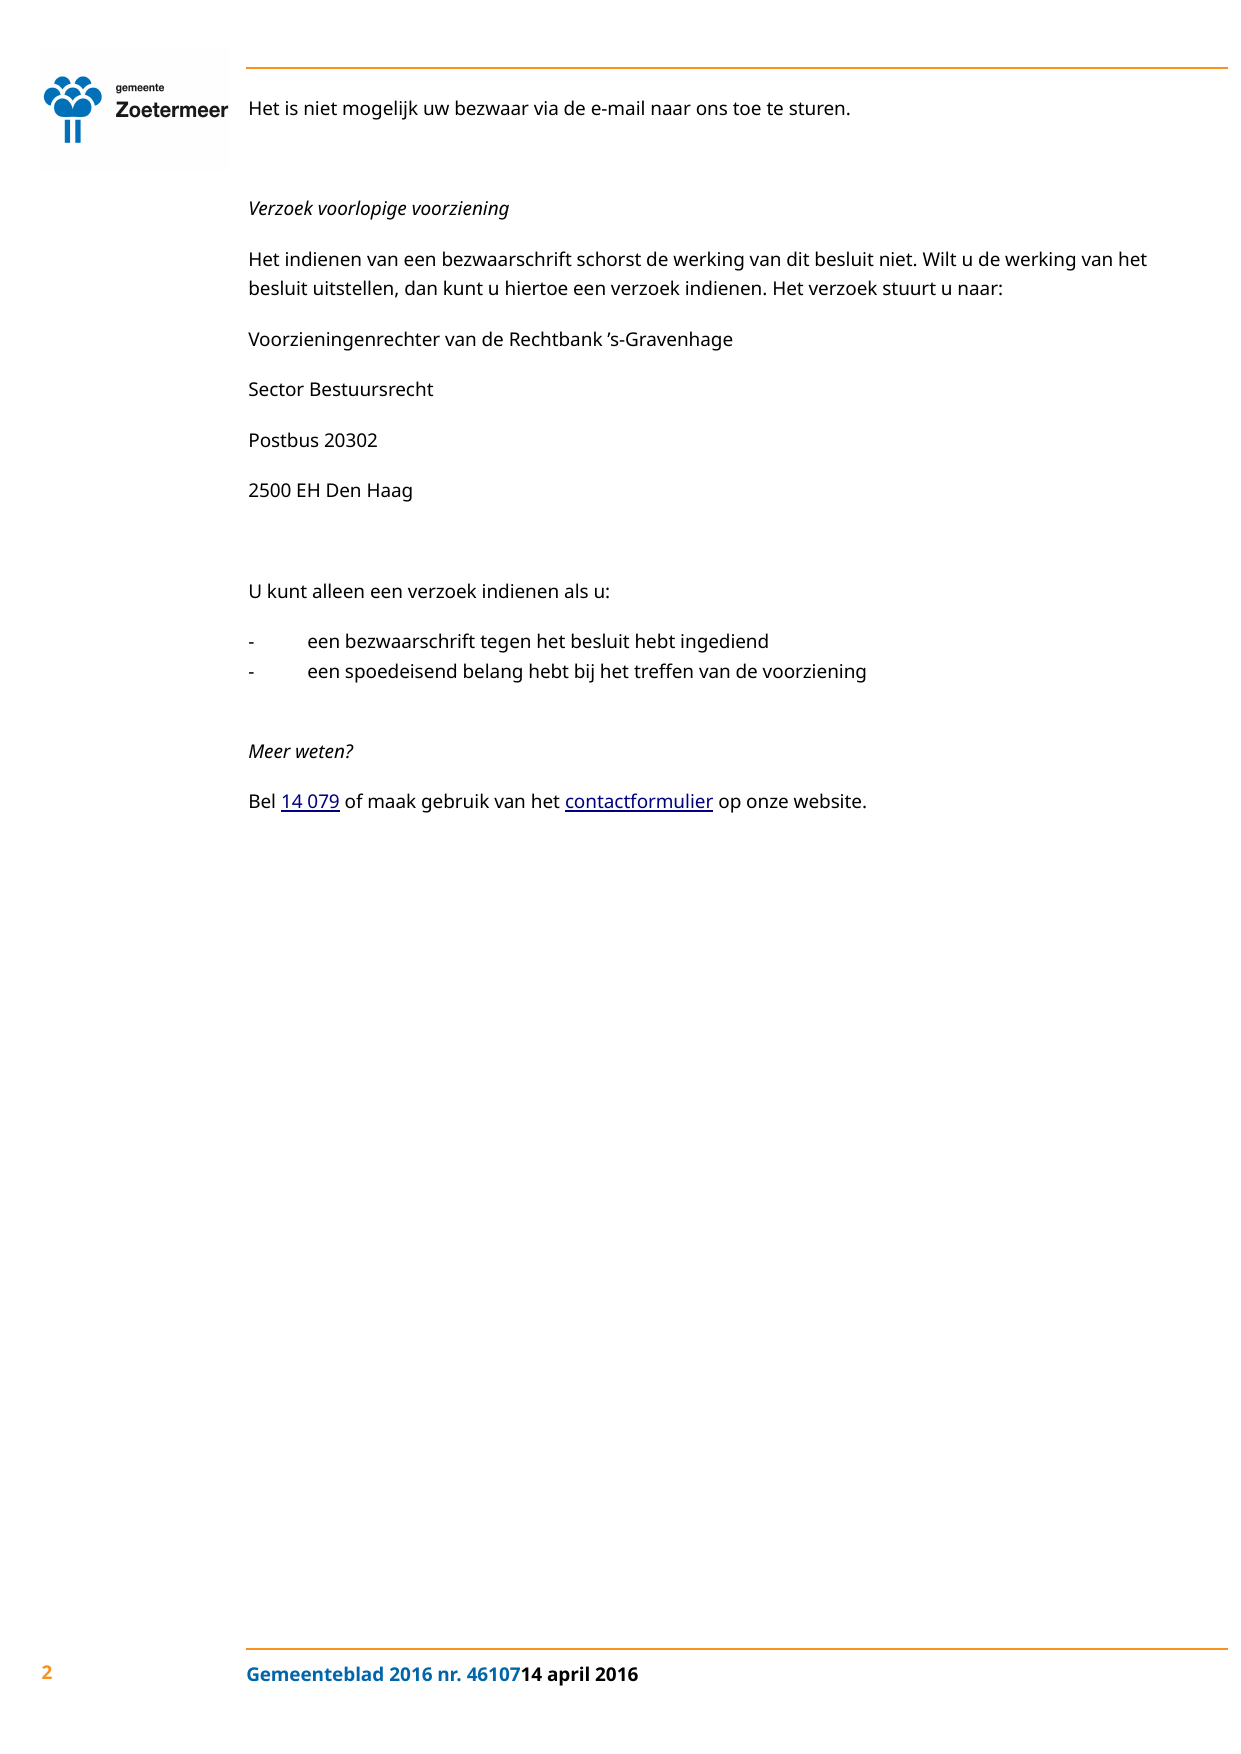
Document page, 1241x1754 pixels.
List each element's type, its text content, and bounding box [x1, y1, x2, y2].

text Verzoek voorlopige voorziening [248, 196, 1152, 221]
text Het indienen van een bezwaarschrift schorst de werking van dit besluit niet. Wilt u de werking van het besluit uitstellen, dan kunt u hiertoe een verzoek indienen. Het verzoek stuurt u naar: [248, 246, 1152, 301]
text 2500 EH Den Haag [248, 477, 1152, 503]
picture [41, 47, 231, 172]
text Sector Bestuursrecht [248, 376, 1152, 402]
text Bel 14 079 of maak gebruik van het contactformulier op onze website. [248, 788, 1152, 814]
list een spoedeisend belang hebt bij het treffen van de voorziening [248, 658, 1152, 684]
text U kunt alleen een verzoek indienen als u: [248, 578, 1152, 604]
list een bezwaarschrift tegen het besluit hebt ingediend [248, 628, 1152, 654]
text Voorzieningenrechter van de Rechtbank ’s-Gravenhage [248, 326, 1152, 352]
text Postbus 20302 [248, 427, 1152, 453]
text Het is niet mogelijk uw bezwaar via de e-mail naar ons toe te sturen. [248, 95, 1152, 121]
text Meer weten? [248, 738, 1152, 764]
